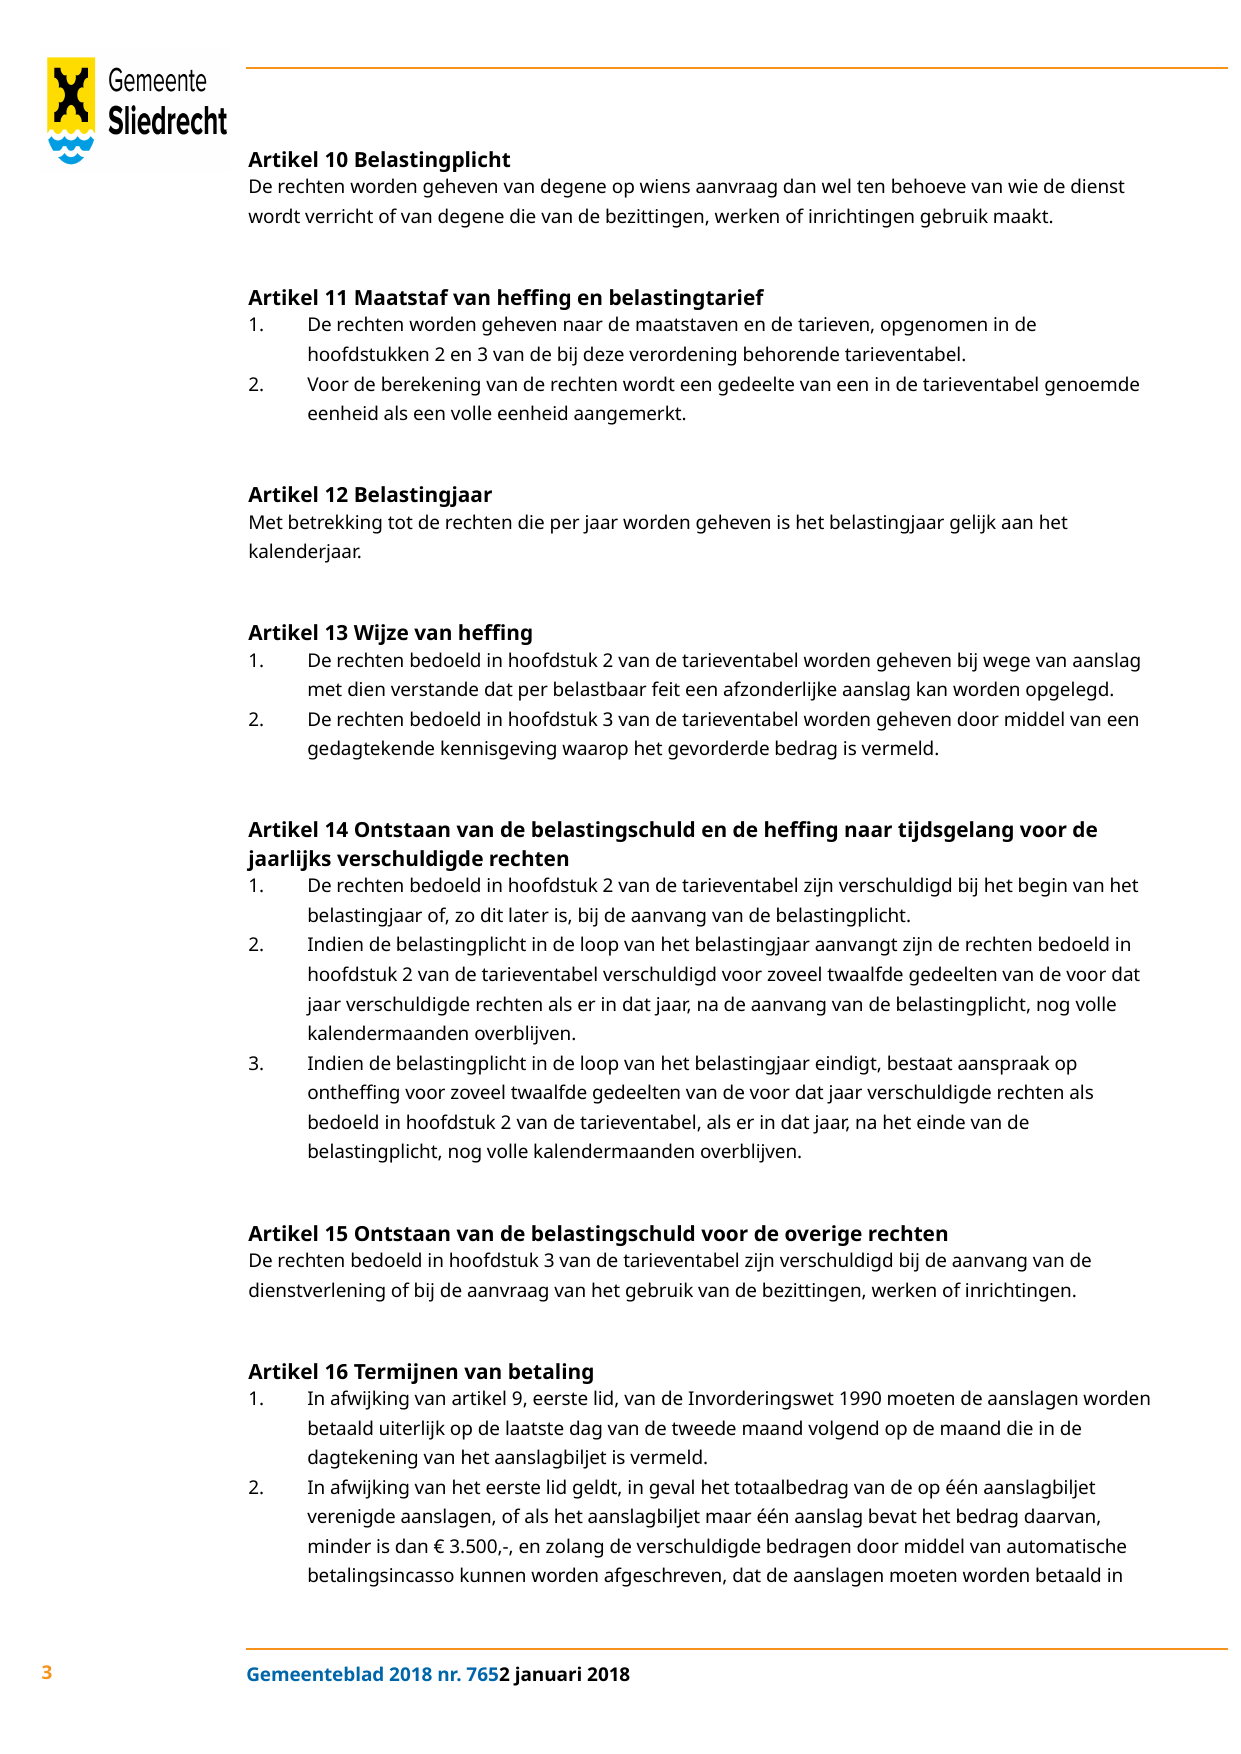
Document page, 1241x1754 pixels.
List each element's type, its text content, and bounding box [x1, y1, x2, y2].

list In afwijking van artikel 9, eerste lid, van de Invorderingswet 1990 moeten de aanslagen worden betaald uiterlijk op de laatste dag van de tweede maand volgend op de maand die in de dagtekening van het aanslagbiljet is vermeld. [248, 1385, 1152, 1470]
text Artikel 11 Maatstaf van heffing en belastingtarief [248, 283, 1152, 312]
text Artikel 13 Wijze van heffing [248, 618, 1152, 647]
text Artikel 15 Ontstaan van de belastingschuld voor de overige rechten [248, 1219, 1152, 1247]
list Voor de berekening van de rechten wordt een gedeelte van een in de tarieventabel genoemde eenheid als een volle eenheid aangemerkt. [248, 371, 1152, 426]
list De rechten bedoeld in hoofdstuk 2 van de tarieventabel worden geheven bij wege van aanslag met dien verstande dat per belastbaar feit een afzonderlijke aanslag kan worden opgelegd. [248, 647, 1152, 702]
text De rechten bedoeld in hoofdstuk 3 van de tarieventabel zijn verschuldigd bij de aanvang van de dienstverlening of bij de aanvraag van het gebruik van de bezittingen, werken of inrichtingen. [248, 1247, 1152, 1302]
list De rechten worden geheven naar de maatstaven en de tarieven, opgenomen in de hoofdstukken 2 en 3 van de bij deze verordening behorende tarieventabel. [248, 312, 1152, 367]
list In afwijking van het eerste lid geldt, in geval het totaalbedrag van de op één aanslagbiljet verenigde aanslagen, of als het aanslagbiljet maar één aanslag bevat het bedrag daarvan, minder is dan € 3.500,-, en zolang de verschuldigde bedragen door middel van automatische betalingsincasso kunnen worden afgeschreven, dat de aanslagen moeten worden betaald in [248, 1474, 1152, 1588]
text Artikel 12 Belastingjaar [248, 480, 1152, 509]
text Met betrekking tot de rechten die per jaar worden geheven is het belastingjaar gelijk aan het kalenderjaar. [248, 509, 1152, 564]
list De rechten bedoeld in hoofdstuk 2 van de tarieventabel zijn verschuldigd bij het begin van het belastingjaar of, zo dit later is, bij de aanvang van de belastingplicht. [248, 872, 1152, 928]
text Artikel 16 Termijnen van betaling [248, 1357, 1152, 1385]
list Indien de belastingplicht in de loop van het belastingjaar aanvangt zijn de rechten bedoeld in hoofdstuk 2 van de tarieventabel verschuldigd voor zoveel twaalfde gedeelten van de voor dat jaar verschuldigde rechten als er in dat jaar, na de aanvang van de belastingplicht, nog volle kalendermaanden overblijven. [248, 932, 1152, 1046]
picture [41, 47, 231, 172]
text De rechten worden geheven van degene op wiens aanvraag dan wel ten behoeve van wie de dienst wordt verricht of van degene die van de bezittingen, werken of inrichtingen gebruik maakt. [248, 174, 1152, 229]
text Artikel 10 Belastingplicht [248, 145, 1152, 174]
list De rechten bedoeld in hoofdstuk 3 van de tarieventabel worden geheven door middel van een gedagtekende kennisgeving waarop het gevorderde bedrag is vermeld. [248, 706, 1152, 761]
text Artikel 14 Ontstaan van de belastingschuld en de heffing naar tijdsgelang voor de jaarlijks verschuldigde rechten [248, 816, 1152, 872]
list Indien de belastingplicht in de loop van het belastingjaar eindigt, bestaat aanspraak op ontheffing voor zoveel twaalfde gedeelten van de voor dat jaar verschuldigde rechten als bedoeld in hoofdstuk 2 van de tarieventabel, als er in dat jaar, na het einde van de belastingplicht, nog volle kalendermaanden overblijven. [248, 1050, 1152, 1164]
